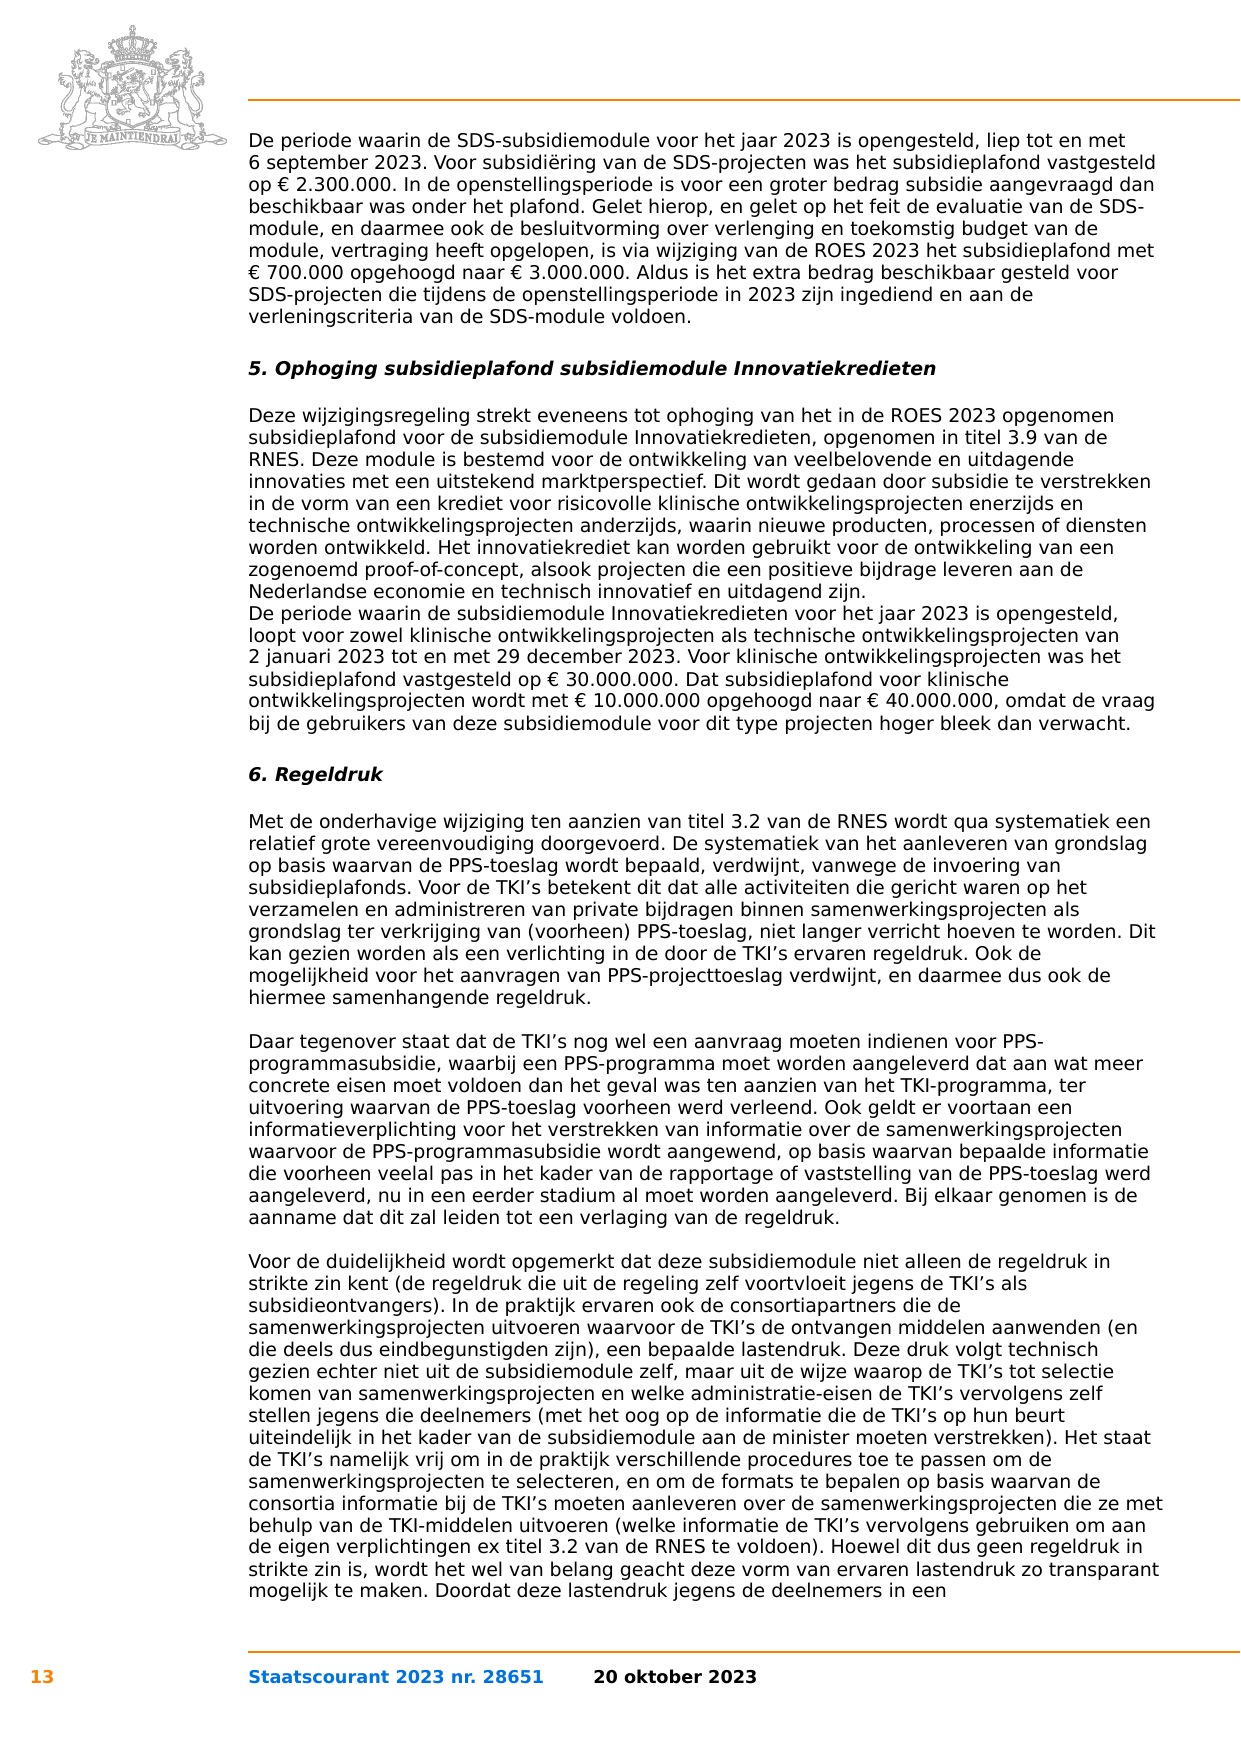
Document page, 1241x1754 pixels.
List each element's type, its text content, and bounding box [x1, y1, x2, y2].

text Met de onderhavige wijziging ten aanzien van titel 3.2 van de RNES wordt qua systematiek een relatief grote vereenvoudiging doorgevoerd. De systematiek van het aanleveren van grondslag op basis waarvan de PPS-toeslag wordt bepaald, verdwijnt, vanwege de invoering van subsidieplafonds. Voor de TKI’s betekent dit dat alle activiteiten die gericht waren op het verzamelen en administreren van private bijdragen binnen samenwerkingsprojecten als grondslag ter verkrijging van (voorheen) PPS-toeslag, niet langer verricht hoeven te worden. Dit kan gezien worden als een verlichting in de door de TKI’s ervaren regeldruk. Ook de mogelijkheid voor het aanvragen van PPS-projecttoeslag verdwijnt, en daarmee dus ook de hiermee samenhangende regeldruk. [248, 811, 1163, 1009]
text Voor de duidelijkheid wordt opgemerkt dat deze subsidiemodule niet alleen de regeldruk in strikte zin kent (de regeldruk die uit de regeling zelf voortvloeit jegens de TKI’s als subsidieontvangers). In de praktijk ervaren ook de consortiapartners die de samenwerkingsprojecten uitvoeren waarvoor de TKI’s de ontvangen middelen aanwenden (en die deels dus eindbegunstigden zijn), een bepaalde lastendruk. Deze druk volgt technisch gezien echter niet uit de subsidiemodule zelf, maar uit de wijze waarop de TKI’s tot selectie komen van samenwerkingsprojecten en welke administratie-eisen de TKI’s vervolgens zelf stellen jegens die deelnemers (met het oog op de informatie die de TKI’s op hun beurt uiteindelijk in het kader van de subsidiemodule aan de minister moeten verstrekken). Het staat de TKI’s namelijk vrij om in de praktijk verschillende procedures toe te passen om de samenwerkingsprojecten te selecteren, en om de formats te bepalen op basis waarvan de consortia informatie bij de TKI’s moeten aanleveren over de samenwerkingsprojecten die ze met behulp van de TKI-middelen uitvoeren (welke informatie de TKI’s vervolgens gebruiken om aan de eigen verplichtingen ex titel 3.2 van de RNES te voldoen). Hoewel dit dus geen regeldruk in strikte zin is, wordt het wel van belang geacht deze vorm van ervaren lastendruk zo transparant mogelijk te maken. Doordat deze lastendruk jegens de deelnemers in een [248, 1251, 1163, 1602]
text Daar tegenover staat dat de TKI’s nog wel een aanvraag moeten indienen voor PPS-programmasubsidie, waarbij een PPS-programma moet worden aangeleverd dat aan wat meer concrete eisen moet voldoen dan het geval was ten aanzien van het TKI-programma, ter uitvoering waarvan de PPS-toeslag voorheen werd verleend. Ook geldt er voortaan een informatieverplichting voor het verstrekken van informatie over de samenwerkingsprojecten waarvoor de PPS-programmasubsidie wordt aangewend, op basis waarvan bepaalde informatie die voorheen veelal pas in het kader van de rapportage of vaststelling van de PPS-toeslag werd aangeleverd, nu in een eerder stadium al moet worden aangeleverd. Bij elkaar genomen is de aanname dat dit zal leiden tot een verlaging van de regeldruk. [248, 1031, 1163, 1229]
text De periode waarin de subsidiemodule Innovatiekredieten voor het jaar 2023 is opengesteld, loopt voor zowel klinische ontwikkelingsprojecten als technische ontwikkelingsprojecten van 2 januari 2023 tot en met 29 december 2023. Voor klinische ontwikkelingsprojecten was het subsidieplafond vastgesteld op € 30.000.000. Dat subsidieplafond voor klinische ontwikkelingsprojecten wordt met € 10.000.000 opgehoogd naar € 40.000.000, omdat de vraag bij de gebruikers van deze subsidiemodule voor dit type projecten hoger bleek dan verwacht. [248, 602, 1163, 734]
subtitle 5. Ophoging subsidieplafond subsidiemodule Innovatiekredieten [248, 358, 1163, 380]
picture [38, 25, 227, 150]
subtitle 6. Regeldruk [248, 764, 1163, 786]
text De periode waarin de SDS-subsidiemodule voor het jaar 2023 is opengesteld, liep tot en met 6 september 2023. Voor subsidiëring van de SDS-projecten was het subsidieplafond vastgesteld op € 2.300.000. In de openstellingsperiode is voor een groter bedrag subsidie aangevraagd dan beschikbaar was onder het plafond. Gelet hierop, en gelet op het feit de evaluatie van de SDS-module, en daarmee ook de besluitvorming over verlenging en toekomstig budget van de module, vertraging heeft opgelopen, is via wijziging van de ROES 2023 het subsidieplafond met € 700.000 opgehoogd naar € 3.000.000. Aldus is het extra bedrag beschikbaar gesteld voor SDS-projecten die tijdens de openstellingsperiode in 2023 zijn ingediend en aan de verleningscriteria van de SDS-module voldoen. [248, 130, 1163, 328]
text Deze wijzigingsregeling strekt eveneens tot ophoging van het in de ROES 2023 opgenomen subsidieplafond voor de subsidiemodule Innovatiekredieten, opgenomen in titel 3.9 van de RNES. Deze module is bestemd voor de ontwikkeling van veelbelovende en uitdagende innovaties met een uitstekend marktperspectief. Dit wordt gedaan door subsidie te verstrekken in de vorm van een krediet voor risicovolle klinische ontwikkelingsprojecten enerzijds en technische ontwikkelingsprojecten anderzijds, waarin nieuwe producten, processen of diensten worden ontwikkeld. Het innovatiekrediet kan worden gebruikt voor de ontwikkeling van een zogenoemd proof-of-concept, alsook projecten die een positieve bijdrage leveren aan de Nederlandse economie en technisch innovatief en uitdagend zijn. [248, 405, 1163, 602]
